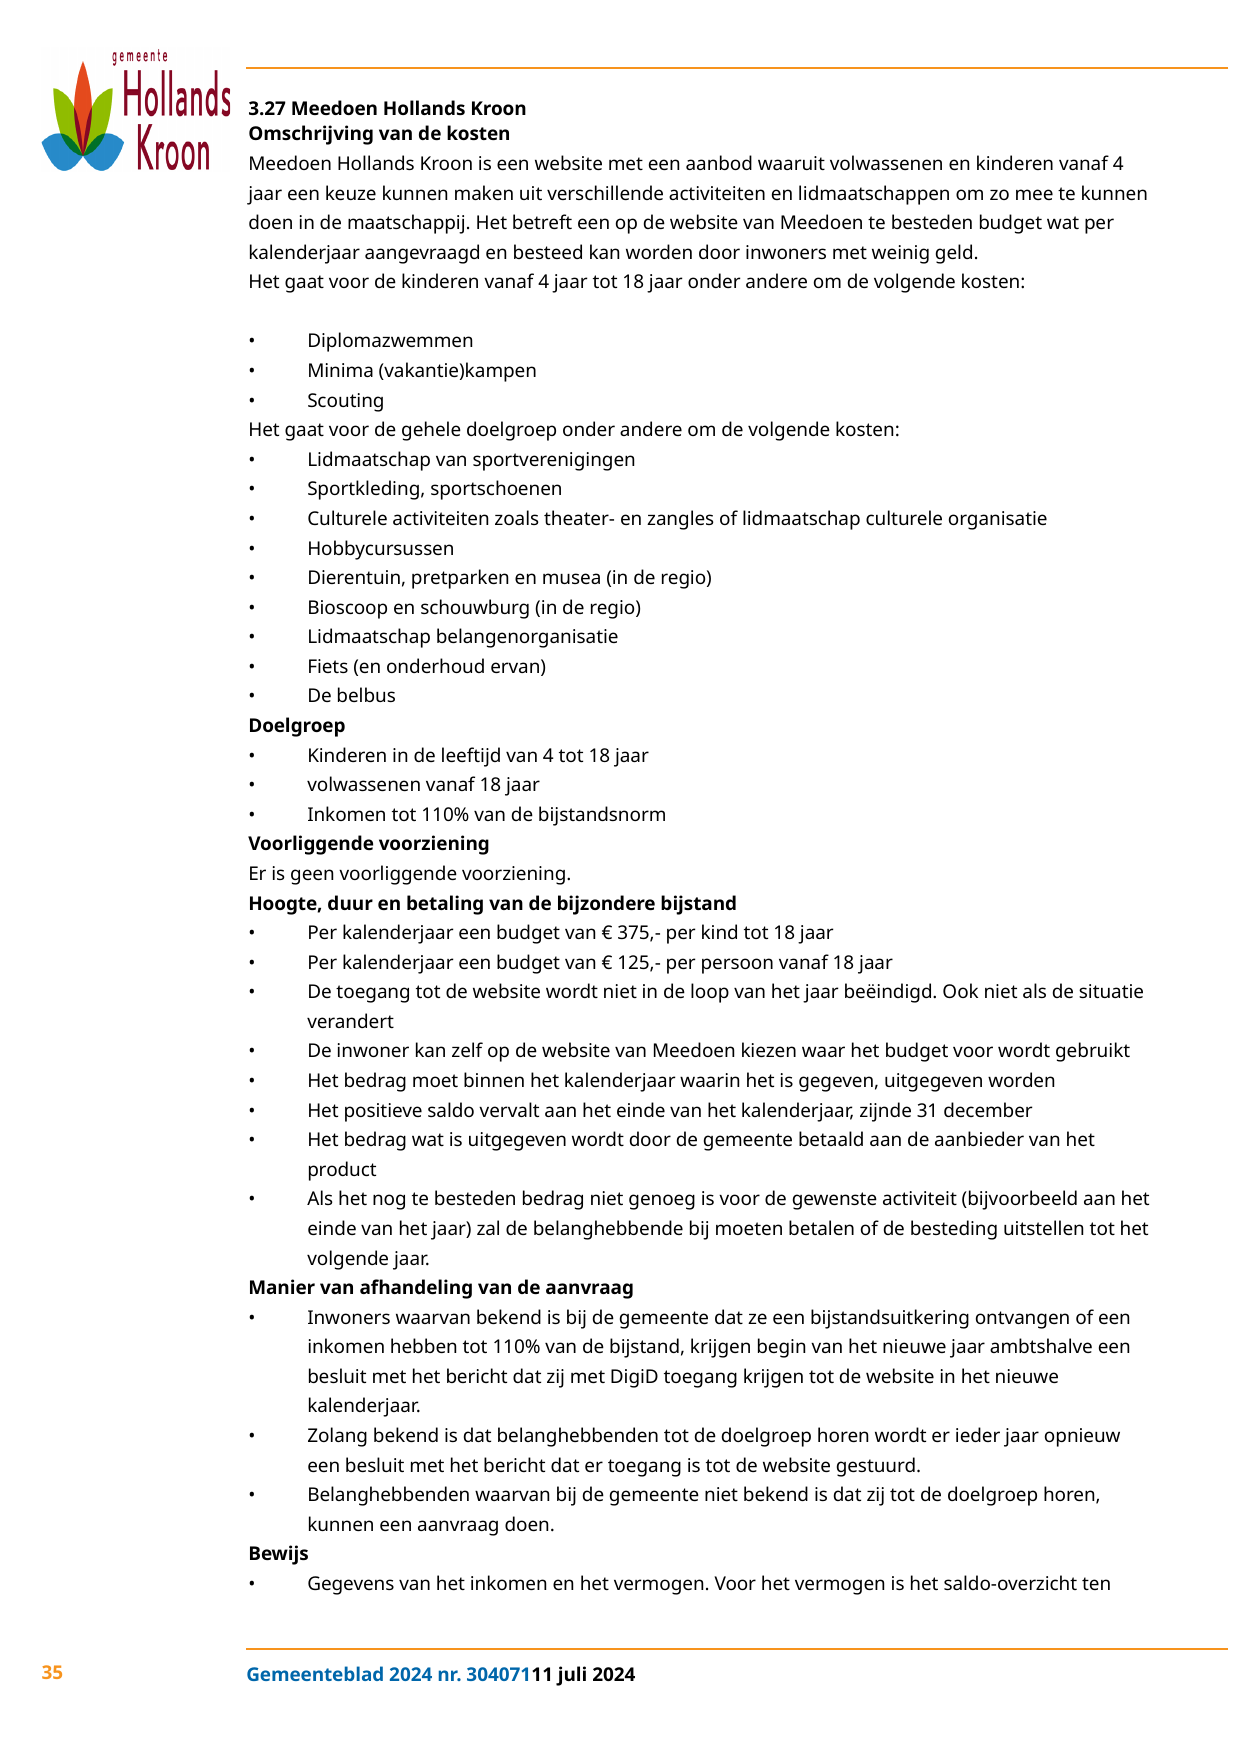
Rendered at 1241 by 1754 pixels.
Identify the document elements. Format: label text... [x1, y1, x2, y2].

picture [41, 47, 231, 172]
text Voorliggende voorziening [248, 831, 1152, 856]
list Dierentuin, pretparken en musea (in de regio) [248, 564, 1152, 590]
list Fiets (en onderhoud ervan) [248, 653, 1152, 679]
text Het gaat voor de gehele doelgroep onder andere om de volgende kosten: [248, 416, 1152, 442]
text Bewijs [248, 1541, 1152, 1566]
list Het positieve saldo vervalt aan het einde van het kalenderjaar, zijnde 31 december [248, 1097, 1152, 1122]
list Het bedrag wat is uitgegeven wordt door de gemeente betaald aan de aanbieder van het product [248, 1126, 1152, 1182]
list Diplomazwemmen [248, 328, 1152, 353]
text Omschrijving van de kosten [248, 121, 1152, 146]
list Het bedrag moet binnen het kalenderjaar waarin het is gegeven, uitgegeven worden [248, 1067, 1152, 1093]
text Manier van afhandeling van de aanvraag [248, 1274, 1152, 1300]
list Lidmaatschap van sportverenigingen [248, 446, 1152, 472]
text Er is geen voorliggende voorziening. [248, 860, 1152, 886]
text Het gaat voor de kinderen vanaf 4 jaar tot 18 jaar onder andere om de volgende kosten: [248, 268, 1152, 294]
list Inkomen tot 110% van de bijstandsnorm [248, 801, 1152, 827]
text Hoogte, duur en betaling van de bijzondere bijstand [248, 890, 1152, 915]
text Meedoen Hollands Kroon is een website met een aanbod waaruit volwassenen en kinderen vanaf 4 jaar een keuze kunnen maken uit verschillende activiteiten en lidmaatschappen om zo mee te kunnen doen in de maatschappij. Het betreft een op de website van Meedoen te besteden budget wat per kalenderjaar aangevraagd en besteed kan worden door inwoners met weinig geld. [248, 150, 1152, 264]
list De toegang tot de website wordt niet in de loop van het jaar beëindigd. Ook niet als de situatie verandert [248, 978, 1152, 1034]
list Zolang bekend is dat belanghebbenden tot de doelgroep horen wordt er ieder jaar opnieuw een besluit met het bericht dat er toegang is tot de website gestuurd. [248, 1422, 1152, 1477]
list De inwoner kan zelf op de website van Meedoen kiezen waar het budget voor wordt gebruikt [248, 1038, 1152, 1063]
list De belbus [248, 683, 1152, 708]
list Per kalenderjaar een budget van € 375,- per kind tot 18 jaar [248, 919, 1152, 945]
list Sportkleding, sportschoenen [248, 476, 1152, 501]
list Scouting [248, 387, 1152, 412]
list volwassenen vanaf 18 jaar [248, 771, 1152, 797]
list Belanghebbenden waarvan bij de gemeente niet bekend is dat zij tot de doelgroep horen, kunnen een aanvraag doen. [248, 1481, 1152, 1537]
list Gegevens van het inkomen en het vermogen. Voor het vermogen is het saldo-overzicht ten [248, 1570, 1152, 1596]
list Per kalenderjaar een budget van € 125,- per persoon vanaf 18 jaar [248, 949, 1152, 974]
text Doelgroep [248, 712, 1152, 738]
list Hobbycursussen [248, 535, 1152, 560]
list Culturele activiteiten zoals theater- en zangles of lidmaatschap culturele organisatie [248, 505, 1152, 531]
list Kinderen in de leeftijd van 4 tot 18 jaar [248, 742, 1152, 767]
text 3.27 Meedoen Hollands Kroon [248, 95, 1152, 121]
list Lidmaatschap belangenorganisatie [248, 623, 1152, 649]
list Als het nog te besteden bedrag niet genoeg is voor de gewenste activiteit (bijvoorbeeld aan het einde van het jaar) zal de belanghebbende bij moeten betalen of de besteding uitstellen tot het volgende jaar. [248, 1186, 1152, 1270]
list Bioscoop en schouwburg (in de regio) [248, 594, 1152, 619]
list Minima (vakantie)kampen [248, 357, 1152, 383]
list Inwoners waarvan bekend is bij de gemeente dat ze een bijstandsuitkering ontvangen of een inkomen hebben tot 110% van de bijstand, krijgen begin van het nieuwe jaar ambtshalve een besluit met het bericht dat zij met DigiD toegang krijgen tot de website in het nieuwe kalenderjaar. [248, 1304, 1152, 1418]
